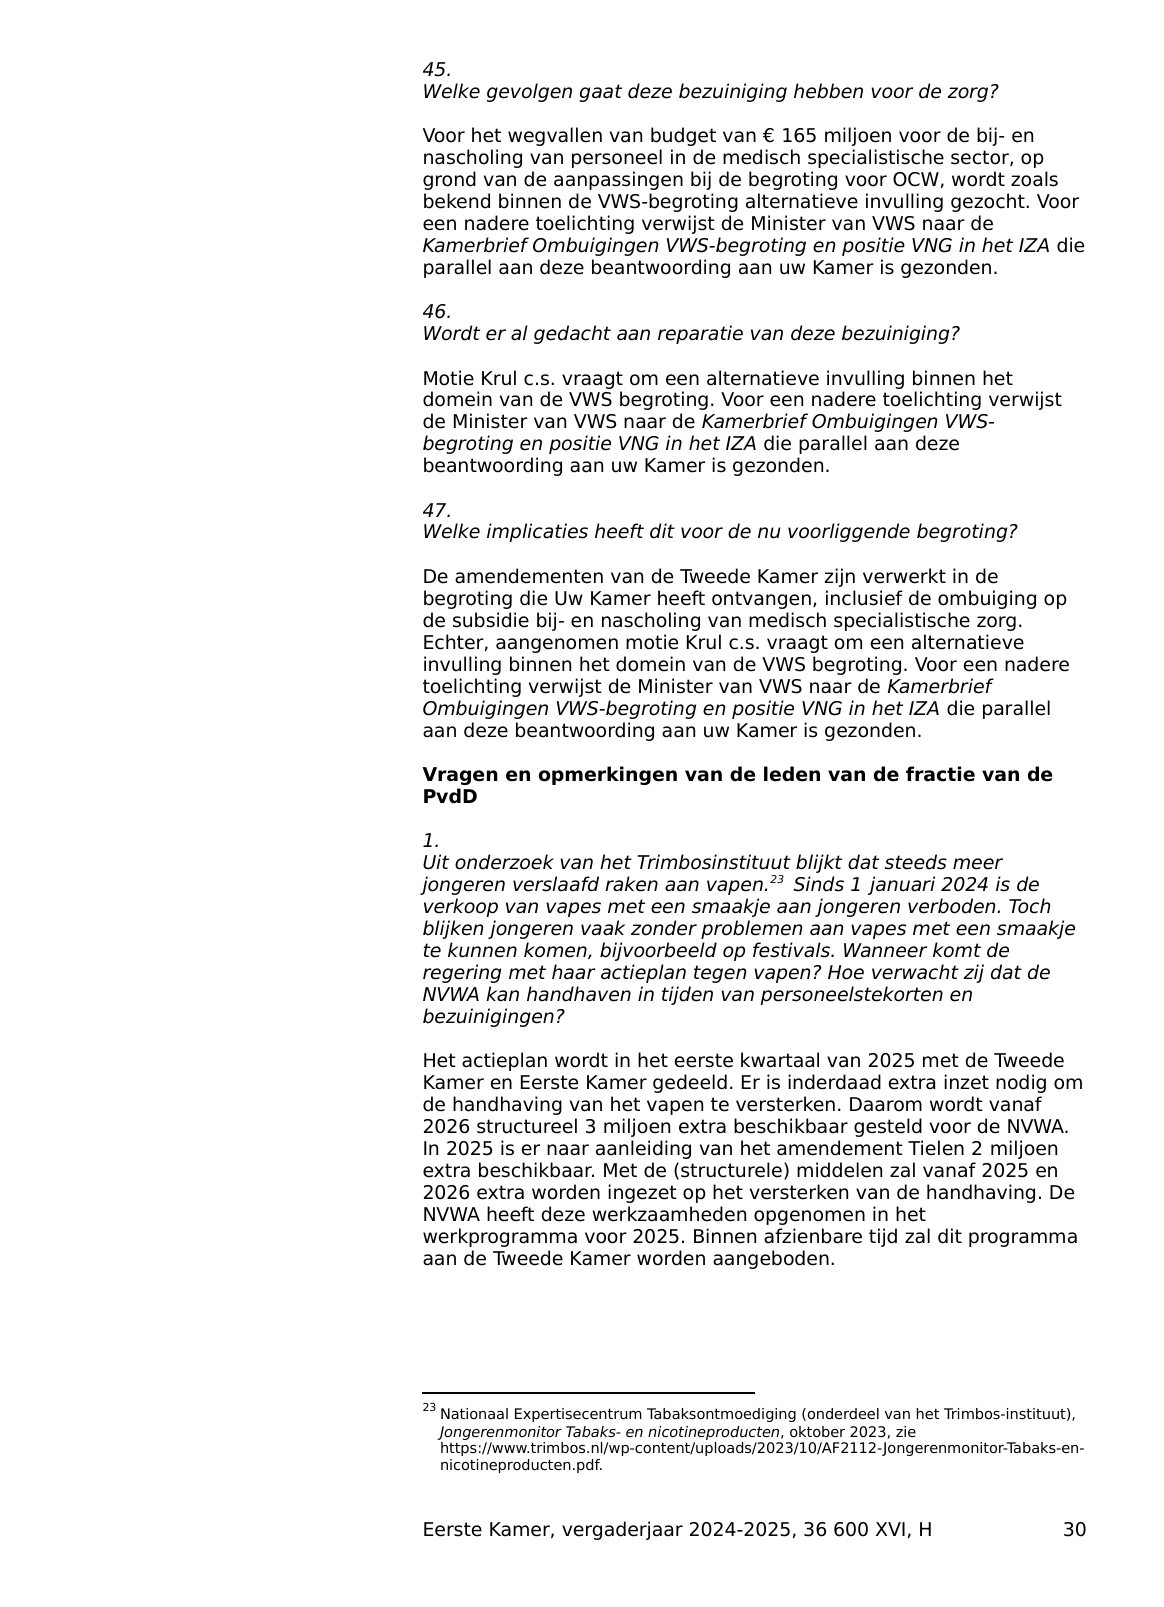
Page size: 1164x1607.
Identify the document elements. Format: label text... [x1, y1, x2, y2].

text Wordt er al gedacht aan reparatie van deze bezuiniging? [422, 323, 1087, 345]
text Welke implicaties heeft dit voor de nu voorliggende begroting? [422, 521, 1087, 543]
text Het actieplan wordt in het eerste kwartaal van 2025 met de Tweede Kamer en Eerste Kamer gedeeld. Er is inderdaad extra inzet nodig om de handhaving van het vapen te versterken. Daarom wordt vanaf 2026 structureel 3 miljoen extra beschikbaar gesteld voor de NVWA. In 2025 is er naar aanleiding van het amendement Tielen 2 miljoen extra beschikbaar. Met de (structurele) middelen zal vanaf 2025 en 2026 extra worden ingezet op het versterken van de handhaving. De NVWA heeft deze werkzaamheden opgenomen in het werkprogramma voor 2025. Binnen afzienbare tijd zal dit programma aan de Tweede Kamer worden aangeboden. [422, 1050, 1087, 1269]
text Nationaal Expertisecentrum Tabaksontmoediging (onderdeel van het Trimbos-instituut), Jongerenmonitor Tabaks- en nicotineproducten, oktober 2023, zie https://www.trimbos.nl/wp-content/uploads/2023/10/AF2112-Jongerenmonitor-Tabaks-en-nicotineproducten.pdf. [422, 1402, 1087, 1474]
text Voor het wegvallen van budget van € 165 miljoen voor de bij- en nascholing van personeel in de medisch specialistische sector, op grond van de aanpassingen bij de begroting voor OCW, wordt zoals bekend binnen de VWS-begroting alternatieve invulling gezocht. Voor een nadere toelichting verwijst de Minister van VWS naar de Kamerbrief Ombuigingen VWS-begroting en positie VNG in het IZA die parallel aan deze beantwoording aan uw Kamer is gezonden. [422, 125, 1087, 279]
text Uit onderzoek van het Trimbosinstituut blijkt dat steeds meer jongeren verslaafd raken aan vapen. Sinds 1 januari 2024 is de verkoop van vapes met een smaakje aan jongeren verboden. Toch blijken jongeren vaak zonder problemen aan vapes met een smaakje te kunnen komen, bijvoorbeeld op festivals. Wanneer komt de regering met haar actieplan tegen vapen? Hoe verwacht zij dat de NVWA kan handhaven in tijden van personeelstekorten en bezuinigingen? [422, 852, 1087, 1028]
text 45. [422, 59, 1087, 81]
subtitle Vragen en opmerkingen van de leden van de fractie van de PvdD [422, 764, 1087, 808]
text 47. [422, 499, 1087, 521]
text Motie Krul c.s. vraagt om een alternatieve invulling binnen het domein van de VWS begroting. Voor een nadere toelichting verwijst de Minister van VWS naar de Kamerbrief Ombuigingen VWS-begroting en positie VNG in het IZA die parallel aan deze beantwoording aan uw Kamer is gezonden. [422, 367, 1087, 477]
text 1. [422, 830, 1087, 852]
text 46. [422, 301, 1087, 323]
text De amendementen van de Tweede Kamer zijn verwerkt in de begroting die Uw Kamer heeft ontvangen, inclusief de ombuiging op de subsidie bij- en nascholing van medisch specialistische zorg. Echter, aangenomen motie Krul c.s. vraagt om een alternatieve invulling binnen het domein van de VWS begroting. Voor een nadere toelichting verwijst de Minister van VWS naar de Kamerbrief Ombuigingen VWS-begroting en positie VNG in het IZA die parallel aan deze beantwoording aan uw Kamer is gezonden. [422, 566, 1087, 741]
text Welke gevolgen gaat deze bezuiniging hebben voor de zorg? [422, 81, 1087, 103]
